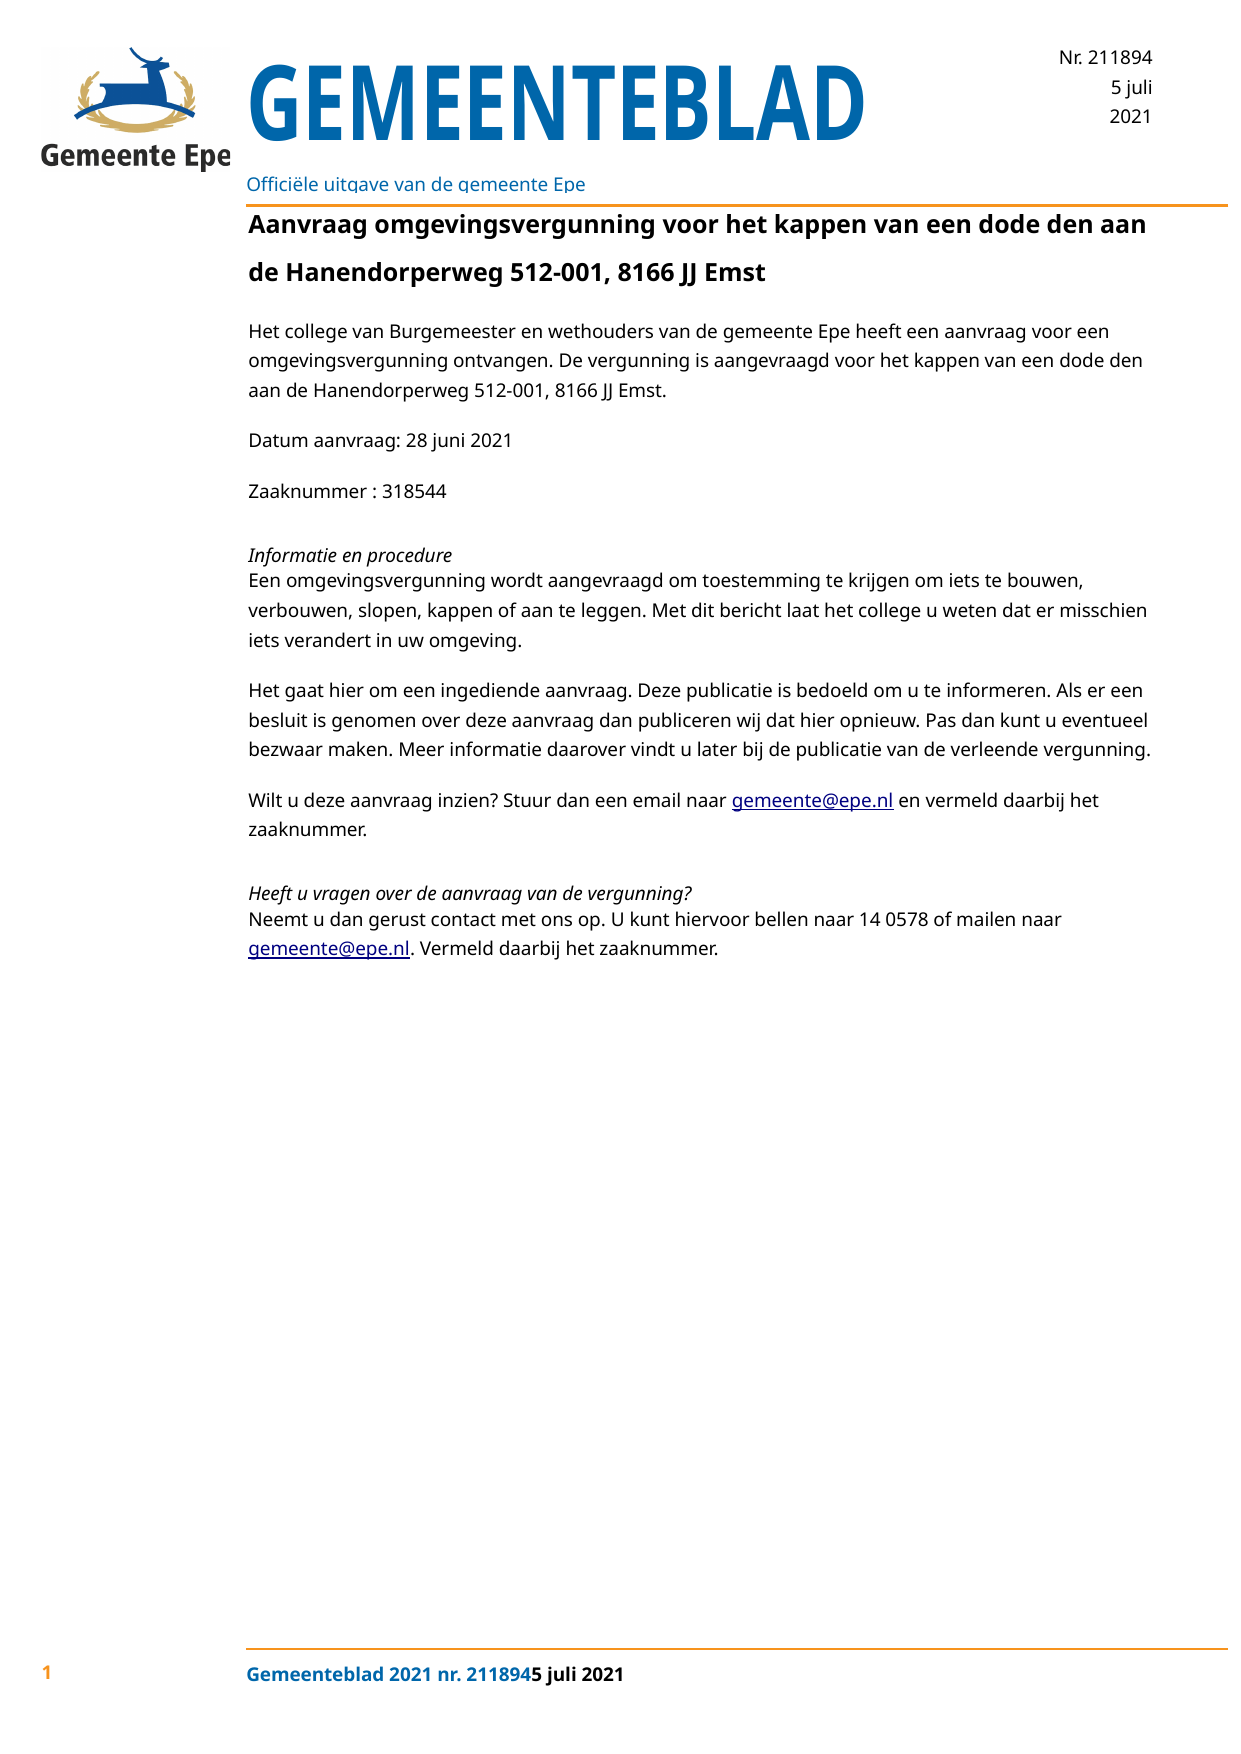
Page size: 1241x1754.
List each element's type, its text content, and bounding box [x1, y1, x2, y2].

text Aanvraag omgevingsvergunning voor het kappen van een dode den aan de Hanendorperweg 512-001, 8166 JJ Emst [248, 207, 1152, 288]
text Informatie en procedure [248, 542, 1152, 568]
text Neemt u dan gerust contact met ons op. U kunt hiervoor bellen naar 14 0578 of mailen naar gemeente@epe.nl. Vermeld daarbij het zaaknummer. [248, 906, 1152, 961]
text Zaaknummer : 318544 [248, 478, 1152, 504]
picture [41, 47, 231, 172]
text Een omgevingsvergunning wordt aangevraagd om toestemming te krijgen om iets te bouwen, verbouwen, slopen, kappen of aan te leggen. Met dit bericht laat het college u weten dat er misschien iets verandert in uw omgeving. [248, 568, 1152, 652]
text Wilt u deze aanvraag inzien? Stuur dan een email naar gemeente@epe.nl en vermeld daarbij het zaaknummer. [248, 787, 1152, 842]
text Het gaat hier om een ingediende aanvraag. Deze publicatie is bedoeld om u te informeren. Als er een besluit is genomen over deze aanvraag dan publiceren wij dat hier opnieuw. Pas dan kunt u eventueel bezwaar maken. Meer informatie daarover vindt u later bij de publicatie van de verleende vergunning. [248, 677, 1152, 762]
text Heeft u vragen over de aanvraag van de vergunning? [248, 880, 1152, 906]
text Het college van Burgemeester en wethouders van de gemeente Epe heeft een aanvraag voor een omgevingsvergunning ontvangen. De vergunning is aangevraagd voor het kappen van een dode den aan de Hanendorperweg 512-001, 8166 JJ Emst. [248, 318, 1152, 403]
text Datum aanvraag: 28 juni 2021 [248, 427, 1152, 453]
